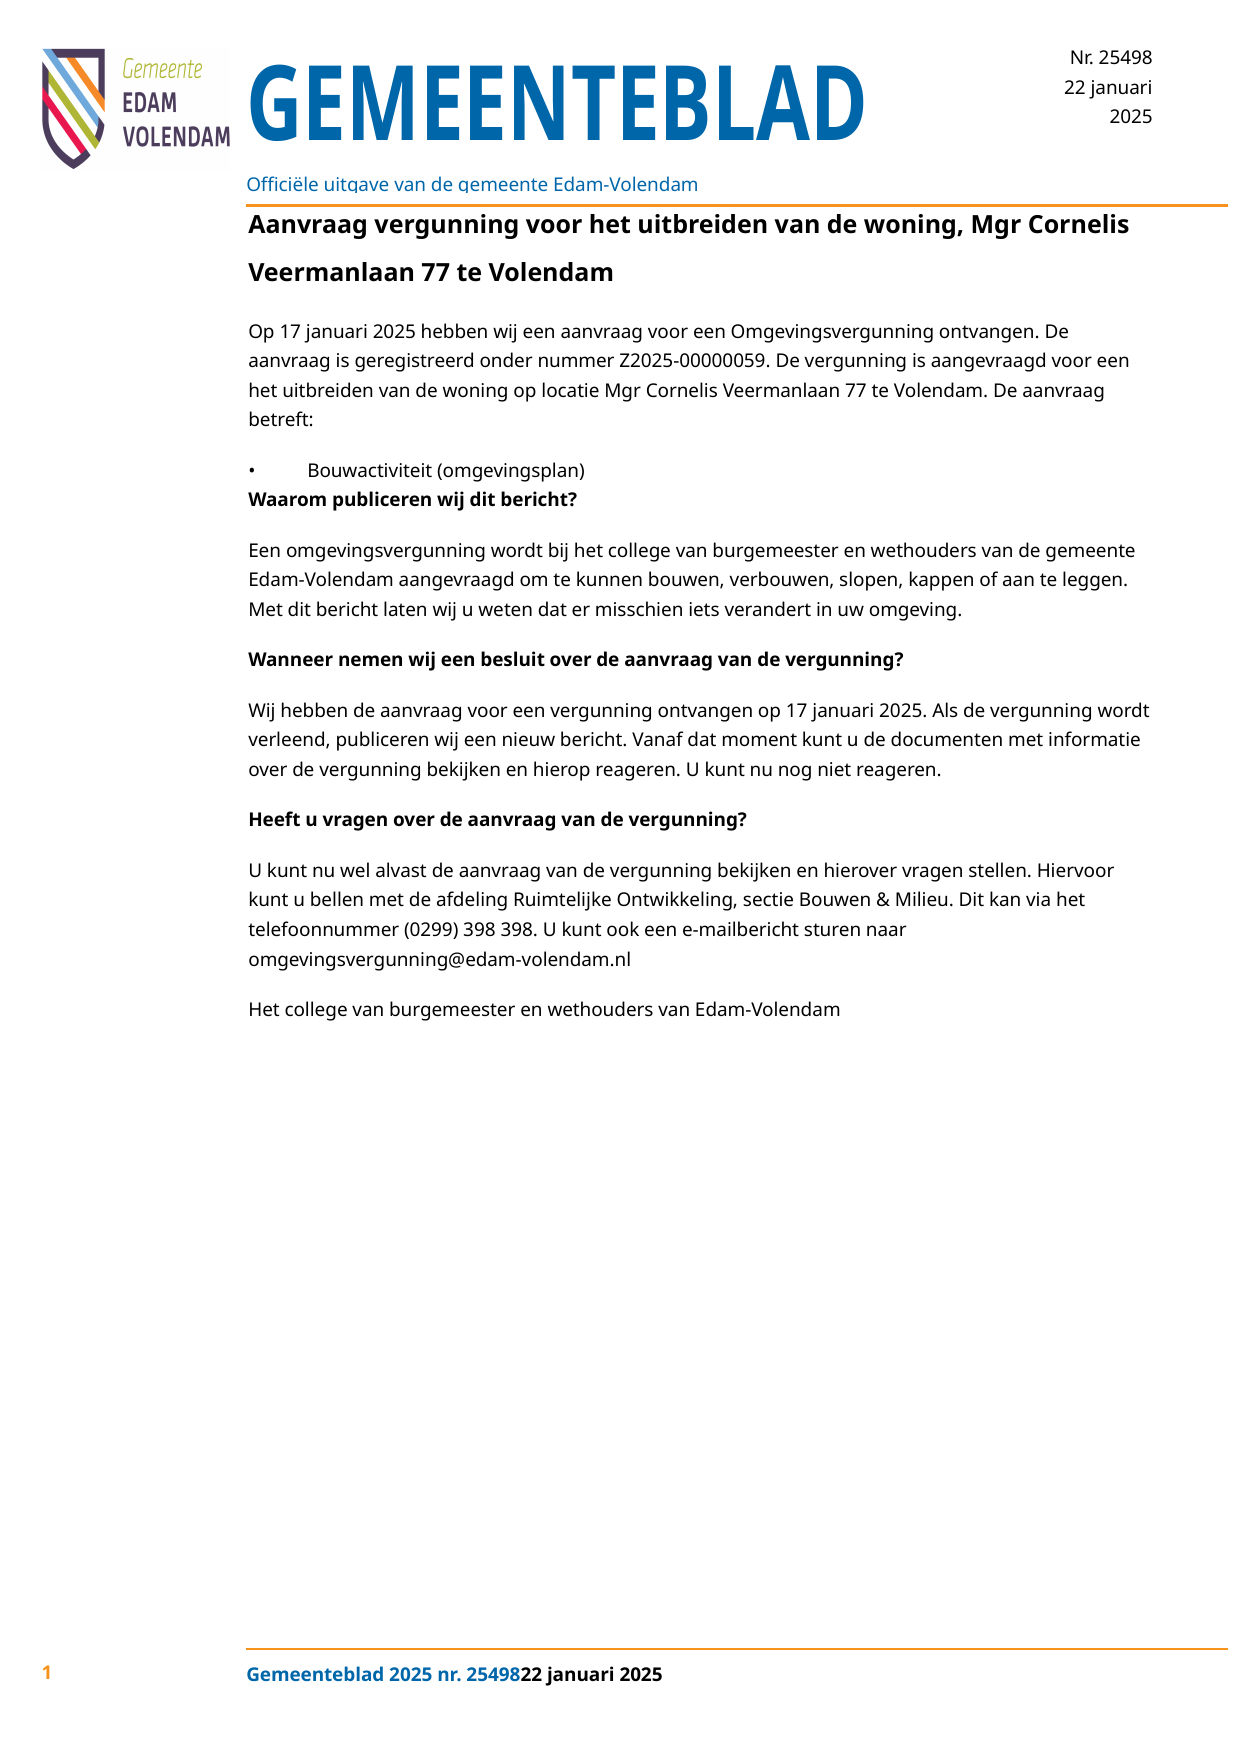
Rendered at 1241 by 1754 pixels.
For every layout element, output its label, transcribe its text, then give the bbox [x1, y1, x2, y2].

text Op 17 januari 2025 hebben wij een aanvraag voor een Omgevingsvergunning ontvangen. De aanvraag is geregistreerd onder nummer Z2025-00000059. De vergunning is aangevraagd voor een het uitbreiden van de woning op locatie Mgr Cornelis Veermanlaan 77 te Volendam. De aanvraag betreft: [248, 318, 1152, 432]
picture [41, 47, 231, 172]
text Aanvraag vergunning voor het uitbreiden van de woning, Mgr Cornelis Veermanlaan 77 te Volendam [248, 207, 1152, 288]
text U kunt nu wel alvast de aanvraag van de vergunning bekijken en hierover vragen stellen. Hiervoor kunt u bellen met de afdeling Ruimtelijke Ontwikkeling, sectie Bouwen & Milieu. Dit kan via het telefoonnummer (0299) 398 398. U kunt ook een e-mailbericht sturen naar omgevingsvergunning@edam-volendam.nl [248, 857, 1152, 972]
text Het college van burgemeester en wethouders van Edam-Volendam [248, 996, 1152, 1022]
text Een omgevingsvergunning wordt bij het college van burgemeester en wethouders van de gemeente Edam-Volendam aangevraagd om te kunnen bouwen, verbouwen, slopen, kappen of aan te leggen. Met dit bericht laten wij u weten dat er misschien iets verandert in uw omgeving. [248, 537, 1152, 622]
text Wij hebben de aanvraag voor een vergunning ontvangen op 17 januari 2025. Als de vergunning wordt verleend, publiceren wij een nieuw bericht. Vanaf dat moment kunt u de documenten met informatie over de vergunning bekijken en hierop reageren. U kunt nu nog niet reageren. [248, 697, 1152, 782]
text Wanneer nemen wij een besluit over de aanvraag van de vergunning? [248, 647, 1152, 672]
list Bouwactiviteit (omgevingsplan) [248, 457, 1152, 483]
text Waarom publiceren wij dit bericht? [248, 487, 1152, 512]
text Heeft u vragen over de aanvraag van de vergunning? [248, 807, 1152, 832]
